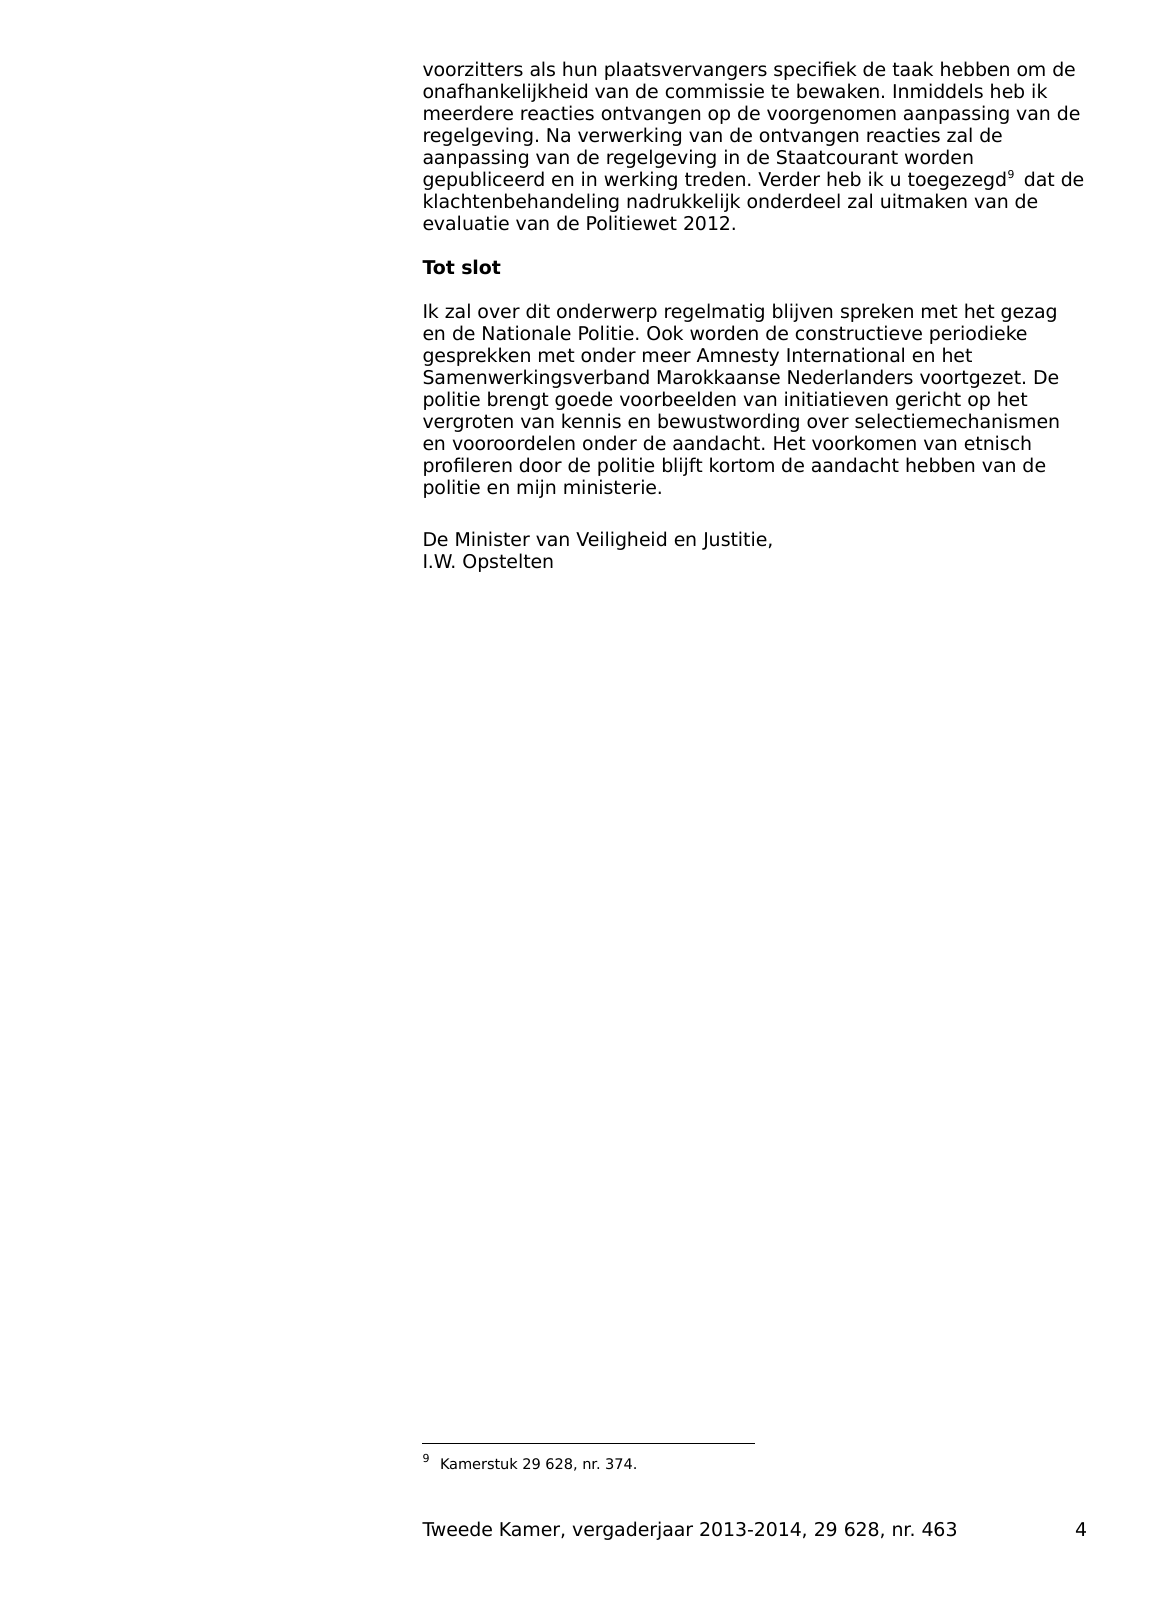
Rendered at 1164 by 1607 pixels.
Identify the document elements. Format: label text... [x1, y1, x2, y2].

subtitle Tot slot [422, 257, 1087, 279]
text Kamerstuk 29 628, nr. 374. [422, 1452, 1087, 1474]
text voorzitters als hun plaatsvervangers specifiek de taak hebben om de onafhankelijkheid van de commissie te bewaken. Inmiddels heb ik meerdere reacties ontvangen op de voorgenomen aanpassing van de regelgeving. Na verwerking van de ontvangen reacties zal de aanpassing van de regelgeving in de Staatcourant worden gepubliceerd en in werking treden. Verder heb ik u toegezegd dat de klachtenbehandeling nadrukkelijk onderdeel zal uitmaken van de evaluatie van de Politiewet 2012. [422, 59, 1087, 235]
text Ik zal over dit onderwerp regelmatig blijven spreken met het gezag en de Nationale Politie. Ook worden de constructieve periodieke gesprekken met onder meer Amnesty International en het Samenwerkingsverband Marokkaanse Nederlanders voortgezet. De politie brengt goede voorbeelden van initiatieven gericht op het vergroten van kennis en bewustwording over selectiemechanismen en vooroordelen onder de aandacht. Het voorkomen van etnisch profileren door de politie blijft kortom de aandacht hebben van de politie en mijn ministerie. [422, 301, 1087, 499]
text De Minister van Veiligheid en Justitie, I.W. Opstelten [422, 529, 1087, 573]
